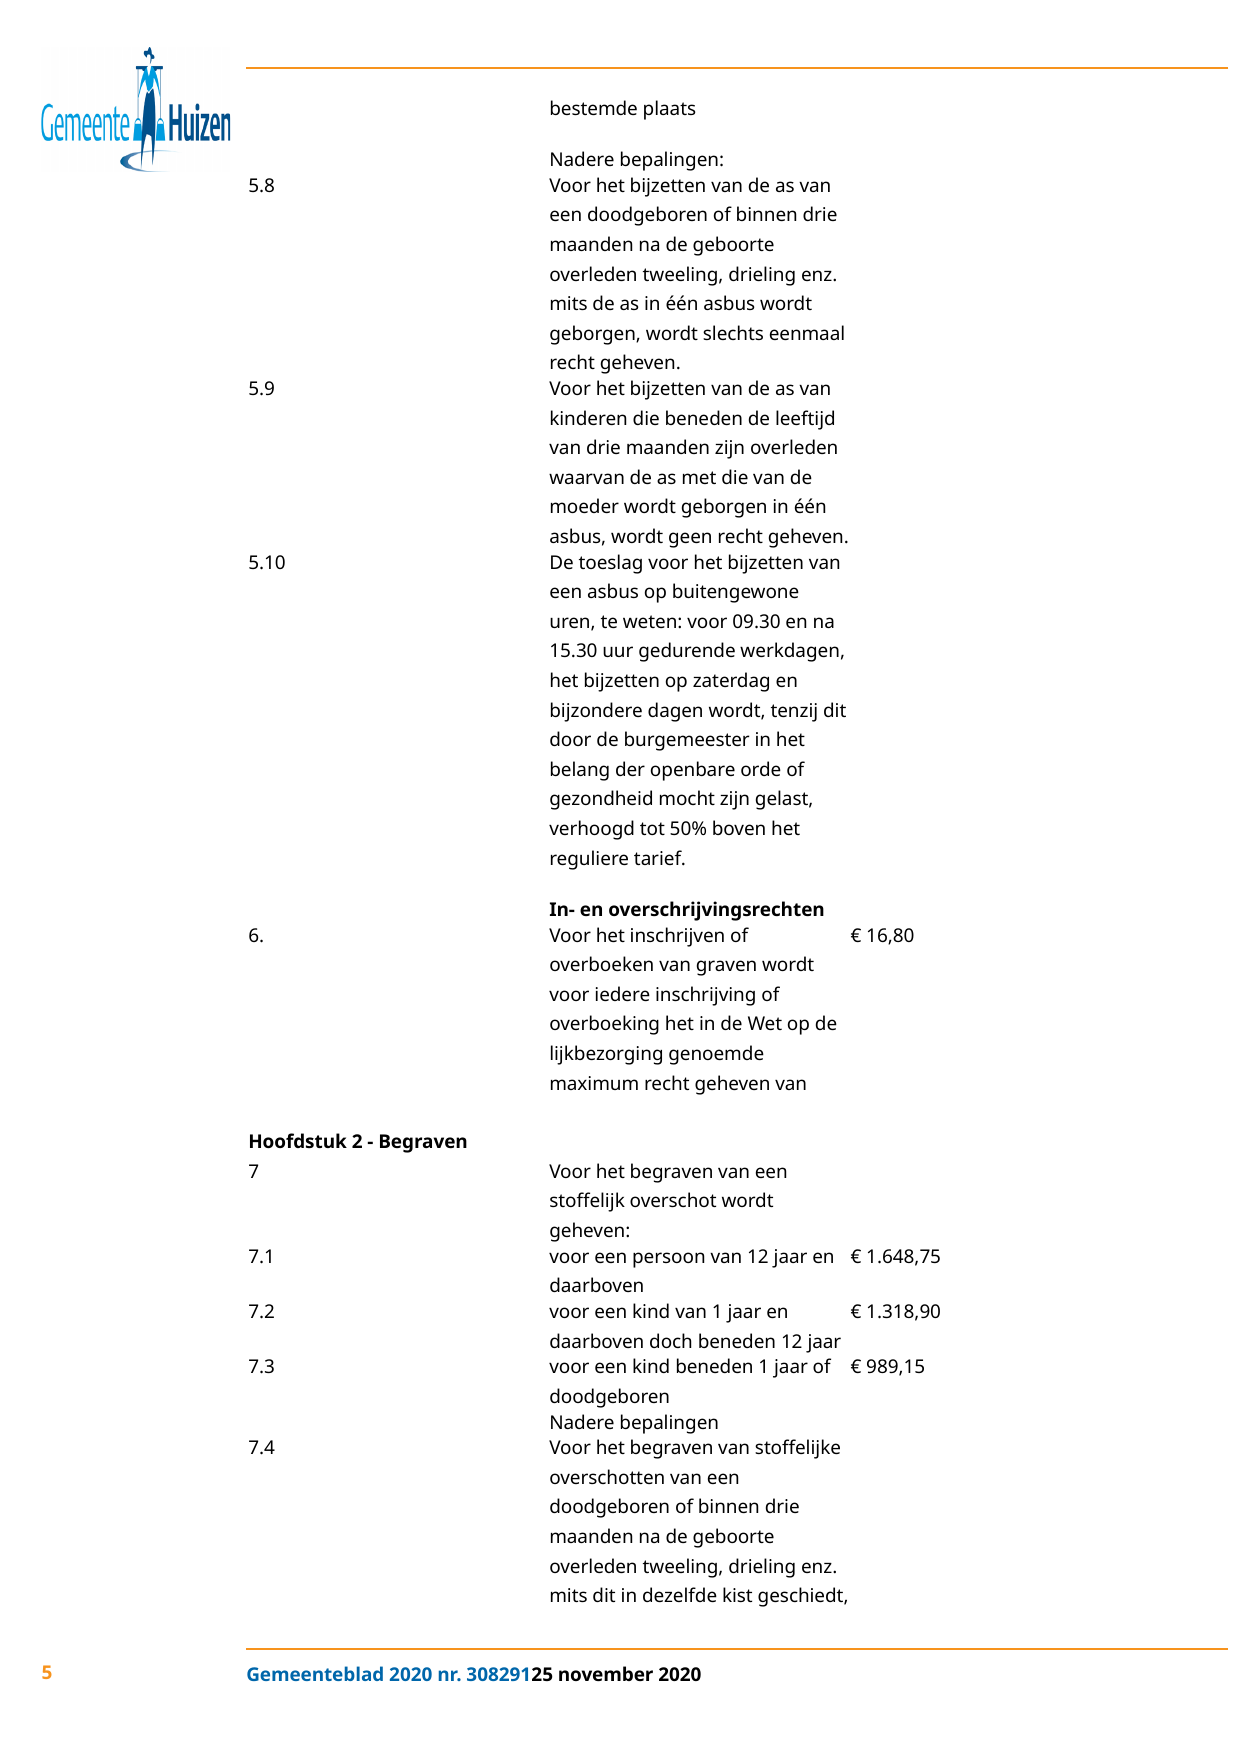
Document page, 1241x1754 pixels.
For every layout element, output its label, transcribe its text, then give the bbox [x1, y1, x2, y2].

table_cell [850, 1435, 1152, 1608]
table_cell Nadere bepalingen: [549, 146, 850, 172]
table_cell [850, 146, 1152, 172]
table_cell 7.4 [248, 1435, 549, 1608]
table_cell In- en overschrijvingsrechten [549, 896, 850, 922]
table_cell voor een kind beneden 1 jaar of doodgeboren [549, 1354, 850, 1409]
table_cell € 1.648,75 [850, 1243, 1152, 1298]
picture [41, 47, 231, 172]
table_cell [248, 146, 549, 172]
table_cell bestemde plaats [549, 95, 850, 121]
table_cell 7.3 [248, 1354, 549, 1409]
text Hoofdstuk 2 - Begraven [248, 1128, 1152, 1154]
table_cell € 1.318,90 [850, 1298, 1152, 1353]
table_header 7 [248, 1158, 549, 1243]
table_cell 5.10 [248, 549, 549, 870]
table_cell 6. [248, 922, 549, 1096]
table_cell voor een persoon van 12 jaar en daarboven [549, 1243, 850, 1298]
table_cell € 16,80 [850, 922, 1152, 1096]
table_cell 7.2 [248, 1298, 549, 1353]
table_cell Voor het bijzetten van de as van een doodgeboren of binnen drie maanden na de geboorte overleden tweeling, drieling enz. mits de as in één asbus wordt geborgen, wordt slechts eenmaal recht geheven. [549, 172, 850, 375]
table_cell [248, 870, 549, 896]
table_cell [248, 121, 549, 146]
table_cell [549, 121, 850, 146]
table_cell [248, 896, 549, 922]
table_cell [248, 1409, 549, 1434]
table_cell voor een kind van 1 jaar en daarboven doch beneden 12 jaar [549, 1298, 850, 1353]
table_cell [850, 95, 1152, 121]
table_cell Voor het inschrijven of overboeken van graven wordt voor iedere inschrijving of overboeking het in de Wet op de lijkbezorging genoemde maximum recht geheven van [549, 922, 850, 1096]
table_cell 5.8 [248, 172, 549, 375]
table_cell [850, 172, 1152, 375]
table_cell [850, 121, 1152, 146]
table_cell [850, 896, 1152, 922]
table_cell Voor het bijzetten van de as van kinderen die beneden de leeftijd van drie maanden zijn overleden waarvan de as met die van de moeder wordt geborgen in één asbus, wordt geen recht geheven. [549, 375, 850, 549]
table_cell 5.9 [248, 375, 549, 549]
table_cell [850, 1409, 1152, 1434]
table_cell Nadere bepalingen [549, 1409, 850, 1434]
table_cell [850, 870, 1152, 896]
table_cell Voor het begraven van stoffelijke overschotten van een doodgeboren of binnen drie maanden na de geboorte overleden tweeling, drieling enz. mits dit in dezelfde kist geschiedt, [549, 1435, 850, 1608]
table_cell [850, 549, 1152, 870]
table_header [850, 1158, 1152, 1243]
table_cell De toeslag voor het bijzetten van een asbus op buitengewone uren, te weten: voor 09.30 en na 15.30 uur gedurende werkdagen, het bijzetten op zaterdag en bijzondere dagen wordt, tenzij dit door de burgemeester in het belang der openbare orde of gezondheid mocht zijn gelast, verhoogd tot 50% boven het reguliere tarief. [549, 549, 850, 870]
table_header Voor het begraven van een stoffelijk overschot wordt geheven: [549, 1158, 850, 1243]
table_cell [549, 870, 850, 896]
table_cell [248, 95, 549, 121]
table_cell [850, 375, 1152, 549]
table_cell 7.1 [248, 1243, 549, 1298]
table_cell € 989,15 [850, 1354, 1152, 1409]
